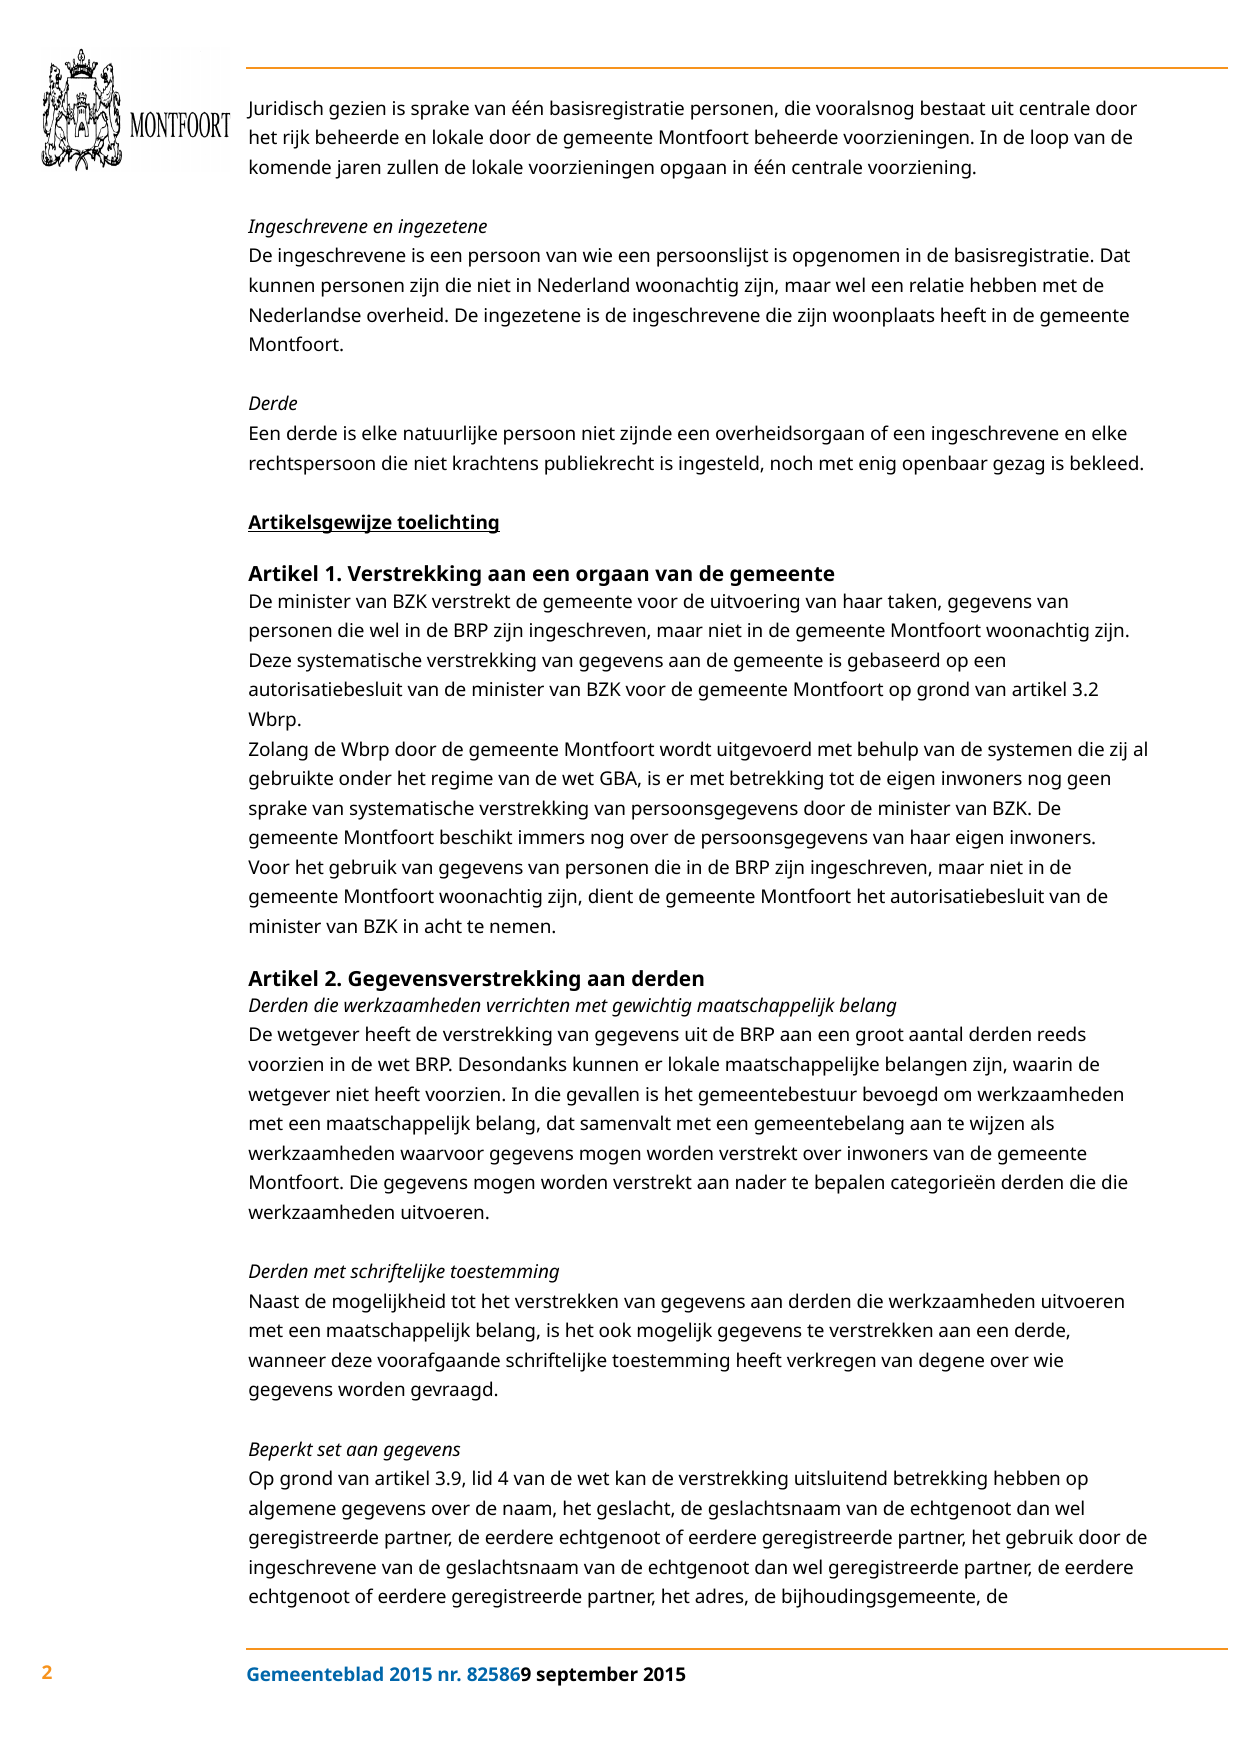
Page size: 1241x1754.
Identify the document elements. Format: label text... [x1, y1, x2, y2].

picture [41, 47, 231, 172]
text Derden die werkzaamheden verrichten met gewichtig maatschappelijk belang [248, 992, 1152, 1018]
text Derde [248, 391, 1152, 416]
text Derden met schriftelijke toestemming [248, 1258, 1152, 1284]
text Naast de mogelijkheid tot het verstrekken van gegevens aan derden die werkzaamheden uitvoeren met een maatschappelijk belang, is het ook mogelijk gegevens te verstrekken aan een derde, wanneer deze voorafgaande schriftelijke toestemming heeft verkregen van degene over wie gegevens worden gevraagd. [248, 1288, 1152, 1402]
text Zolang de Wbrp door de gemeente Montfoort wordt uitgevoerd met behulp van de systemen die zij al gebruikte onder het regime van de wet GBA, is er met betrekking tot de eigen inwoners nog geen sprake van systematische verstrekking van persoonsgegevens door de minister van BZK. De gemeente Montfoort beschikt immers nog over de persoonsgegevens van haar eigen inwoners. [248, 736, 1152, 850]
text Een derde is elke natuurlijke persoon niet zijnde een overheidsorgaan of een ingeschrevene en elke rechtspersoon die niet krachtens publiekrecht is ingesteld, noch met enig openbaar gezag is bekleed. [248, 420, 1152, 476]
text Voor het gebruik van gegevens van personen die in de BRP zijn ingeschreven, maar niet in de gemeente Montfoort woonachtig zijn, dient de gemeente Montfoort het autorisatiebesluit van de minister van BZK in acht te nemen. [248, 854, 1152, 939]
text Artikel 2. Gegevensverstrekking aan derden [248, 964, 1152, 992]
text Beperkt set aan gegevens [248, 1436, 1152, 1462]
text Juridisch gezien is sprake van één basisregistratie personen, die vooralsnog bestaat uit centrale door het rijk beheerde en lokale door de gemeente Montfoort beheerde voorzieningen. In de loop van de komende jaren zullen de lokale voorzieningen opgaan in één centrale voorziening. [248, 95, 1152, 180]
text Artikel 1. Verstrekking aan een orgaan van de gemeente [248, 559, 1152, 588]
text De ingeschrevene is een persoon van wie een persoonslijst is opgenomen in de basisregistratie. Dat kunnen personen zijn die niet in Nederland woonachtig zijn, maar wel een relatie hebben met de Nederlandse overheid. De ingezetene is de ingeschrevene die zijn woonplaats heeft in de gemeente Montfoort. [248, 243, 1152, 357]
text De wetgever heeft de verstrekking van gegevens uit de BRP aan een groot aantal derden reeds voorzien in de wet BRP. Desondanks kunnen er lokale maatschappelijke belangen zijn, waarin de wetgever niet heeft voorzien. In die gevallen is het gemeentebestuur bevoegd om werkzaamheden met een maatschappelijk belang, dat samenvalt met een gemeentebelang aan te wijzen als werkzaamheden waarvoor gegevens mogen worden verstrekt over inwoners van de gemeente Montfoort. Die gegevens mogen worden verstrekt aan nader te bepalen categorieën derden die die werkzaamheden uitvoeren. [248, 1022, 1152, 1225]
text Ingeschrevene en ingezetene [248, 213, 1152, 239]
text Artikelsgewijze toelichting [248, 509, 1152, 535]
text De minister van BZK verstrekt de gemeente voor de uitvoering van haar taken, gegevens van personen die wel in de BRP zijn ingeschreven, maar niet in de gemeente Montfoort woonachtig zijn. Deze systematische verstrekking van gegevens aan de gemeente is gebaseerd op een autorisatiebesluit van de minister van BZK voor de gemeente Montfoort op grond van artikel 3.2 Wbrp. [248, 588, 1152, 732]
text Op grond van artikel 3.9, lid 4 van de wet kan de verstrekking uitsluitend betrekking hebben op algemene gegevens over de naam, het geslacht, de geslachtsnaam van de echtgenoot dan wel geregistreerde partner, de eerdere echtgenoot of eerdere geregistreerde partner, het gebruik door de ingeschrevene van de geslachtsnaam van de echtgenoot dan wel geregistreerde partner, de eerdere echtgenoot of eerdere geregistreerde partner, het adres, de bijhoudingsgemeente, de [248, 1465, 1152, 1609]
